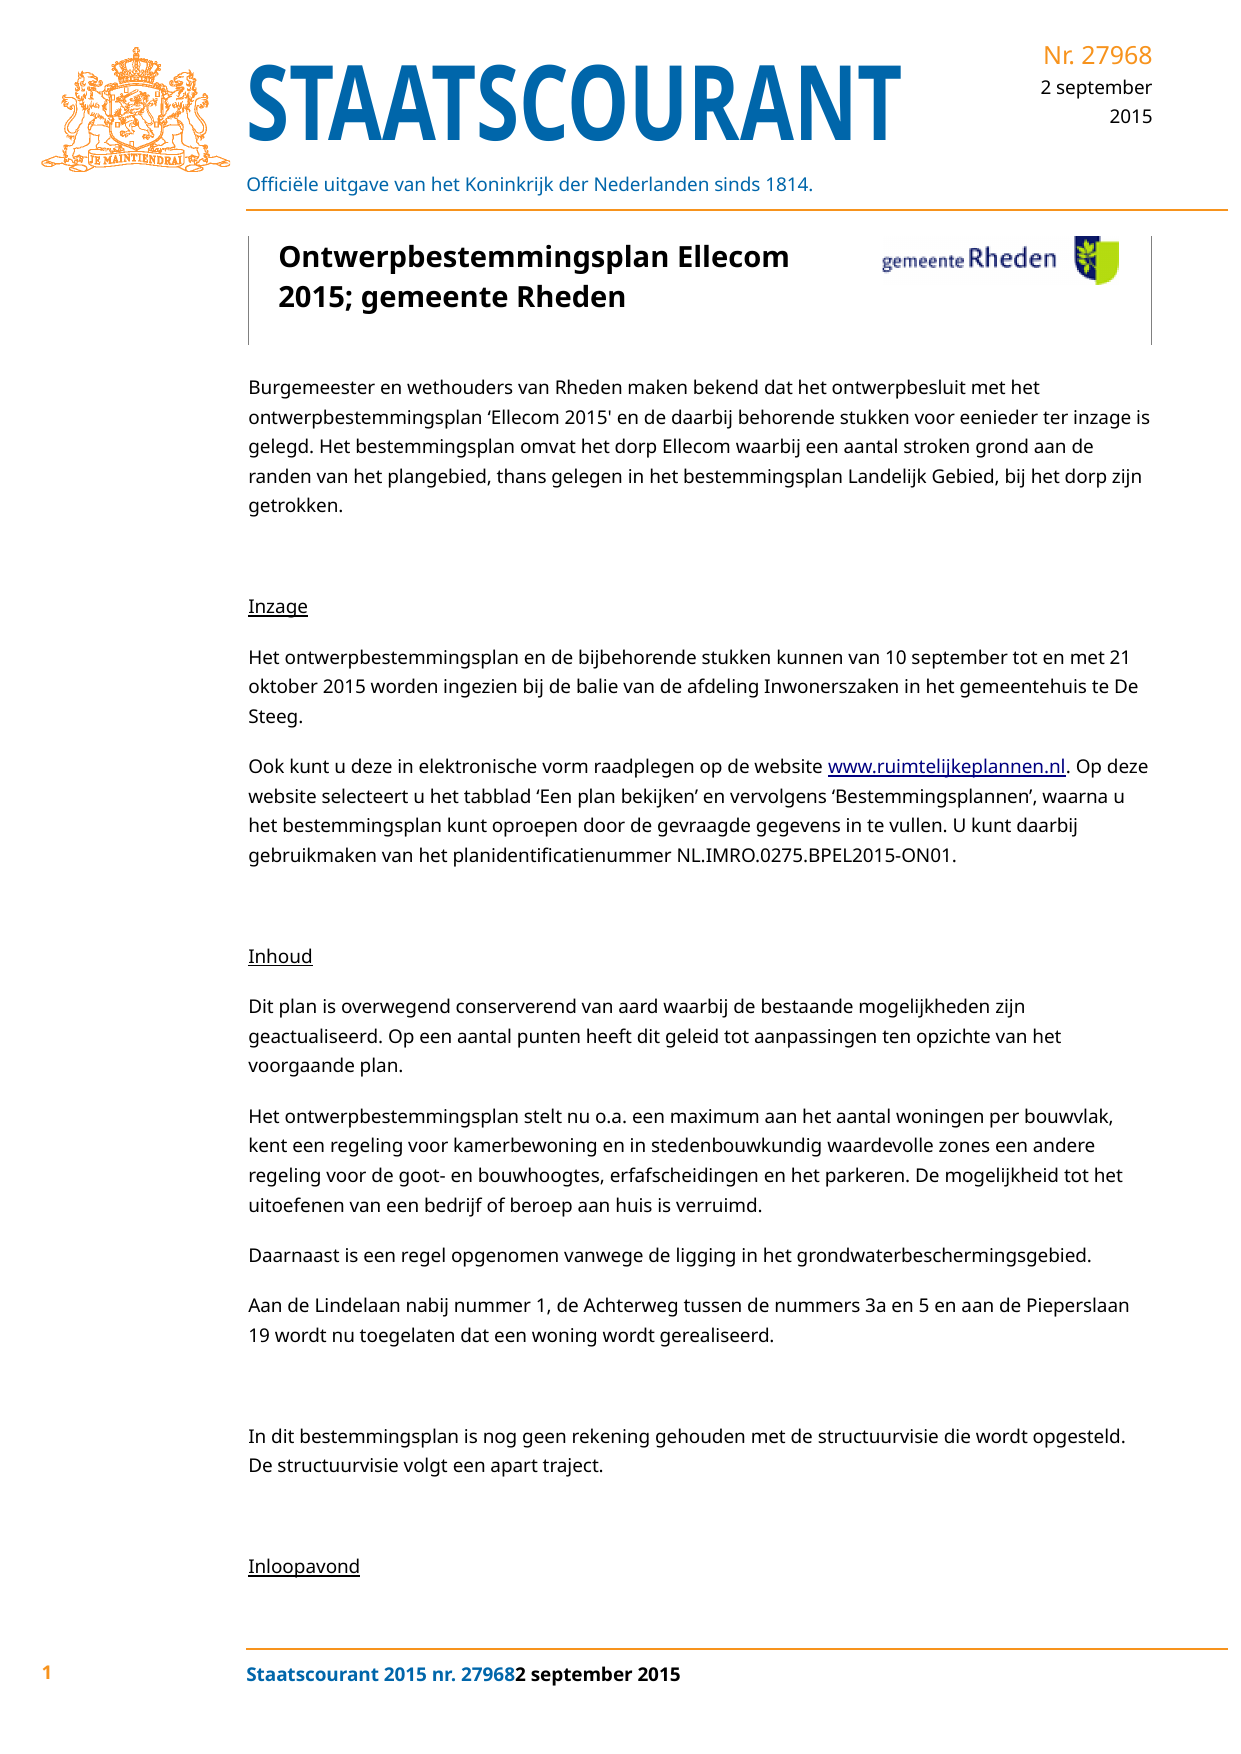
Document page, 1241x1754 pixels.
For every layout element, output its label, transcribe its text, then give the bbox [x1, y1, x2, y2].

table_header Ontwerpbestemmingsplan Ellecom 2015; gemeente Rheden [249, 236, 850, 345]
text Ook kunt u deze in elektronische vorm raadplegen op de website www.ruimtelijkeplannen.nl. Op deze website selecteert u het tabblad ‘Een plan bekijken’ en vervolgens ‘Bestemmingsplannen’, waarna u het bestemmingsplan kunt oproepen door de gevraagde gegevens in te vullen. U kunt daarbij gebruikmaken van het planidentificatienummer NL.IMRO.0275.BPEL2015-ON01. [248, 753, 1152, 868]
text Inhoud [248, 943, 1152, 969]
picture [882, 236, 1119, 285]
text Aan de Lindelaan nabij nummer 1, de Achterweg tussen de nummers 3a en 5 en aan de Pieperslaan 19 wordt nu toegelaten dat een woning wordt gerealiseerd. [248, 1293, 1152, 1348]
text Inloopavond [248, 1553, 1152, 1579]
text Het ontwerpbestemmingsplan en de bijbehorende stukken kunnen van 10 september tot en met 21 oktober 2015 worden ingezien bij de balie van de afdeling Inwonerszaken in het gemeentehuis te De Steeg. [248, 644, 1152, 729]
text Het ontwerpbestemmingsplan stelt nu o.a. een maximum aan het aantal woningen per bouwvlak, kent een regeling voor kamerbewoning en in stedenbouwkundig waardevolle zones een andere regeling voor de goot- en bouwhoogtes, erfafscheidingen en het parkeren. De mogelijkheid tot het uitoefenen van een bedrijf of beroep aan huis is verruimd. [248, 1103, 1152, 1217]
text Dit plan is overwegend conserverend van aard waarbij de bestaande mogelijkheden zijn geactualiseerd. Op een aantal punten heeft dit geleid tot aanpassingen ten opzichte van het voorgaande plan. [248, 993, 1152, 1078]
text Burgemeester en wethouders van Rheden maken bekend dat het ontwerpbesluit met het ontwerpbestemmingsplan ‘Ellecom 2015' en de daarbij behorende stukken voor eenieder ter inzage is gelegd. Het bestemmingsplan omvat het dorp Ellecom waarbij een aantal stroken grond aan de randen van het plangebied, thans gelegen in het bestemmingsplan Landelijk Gebied, bij het dorp zijn getrokken. [248, 374, 1152, 518]
table_header [850, 236, 1151, 345]
text In dit bestemmingsplan is nog geen rekening gehouden met de structuurvisie die wordt opgesteld. De structuurvisie volgt een apart traject. [248, 1423, 1152, 1478]
text Inzage [248, 593, 1152, 619]
text Daarnaast is een regel opgenomen vanwege de ligging in het grondwaterbeschermingsgebied. [248, 1242, 1152, 1268]
picture [41, 47, 231, 172]
